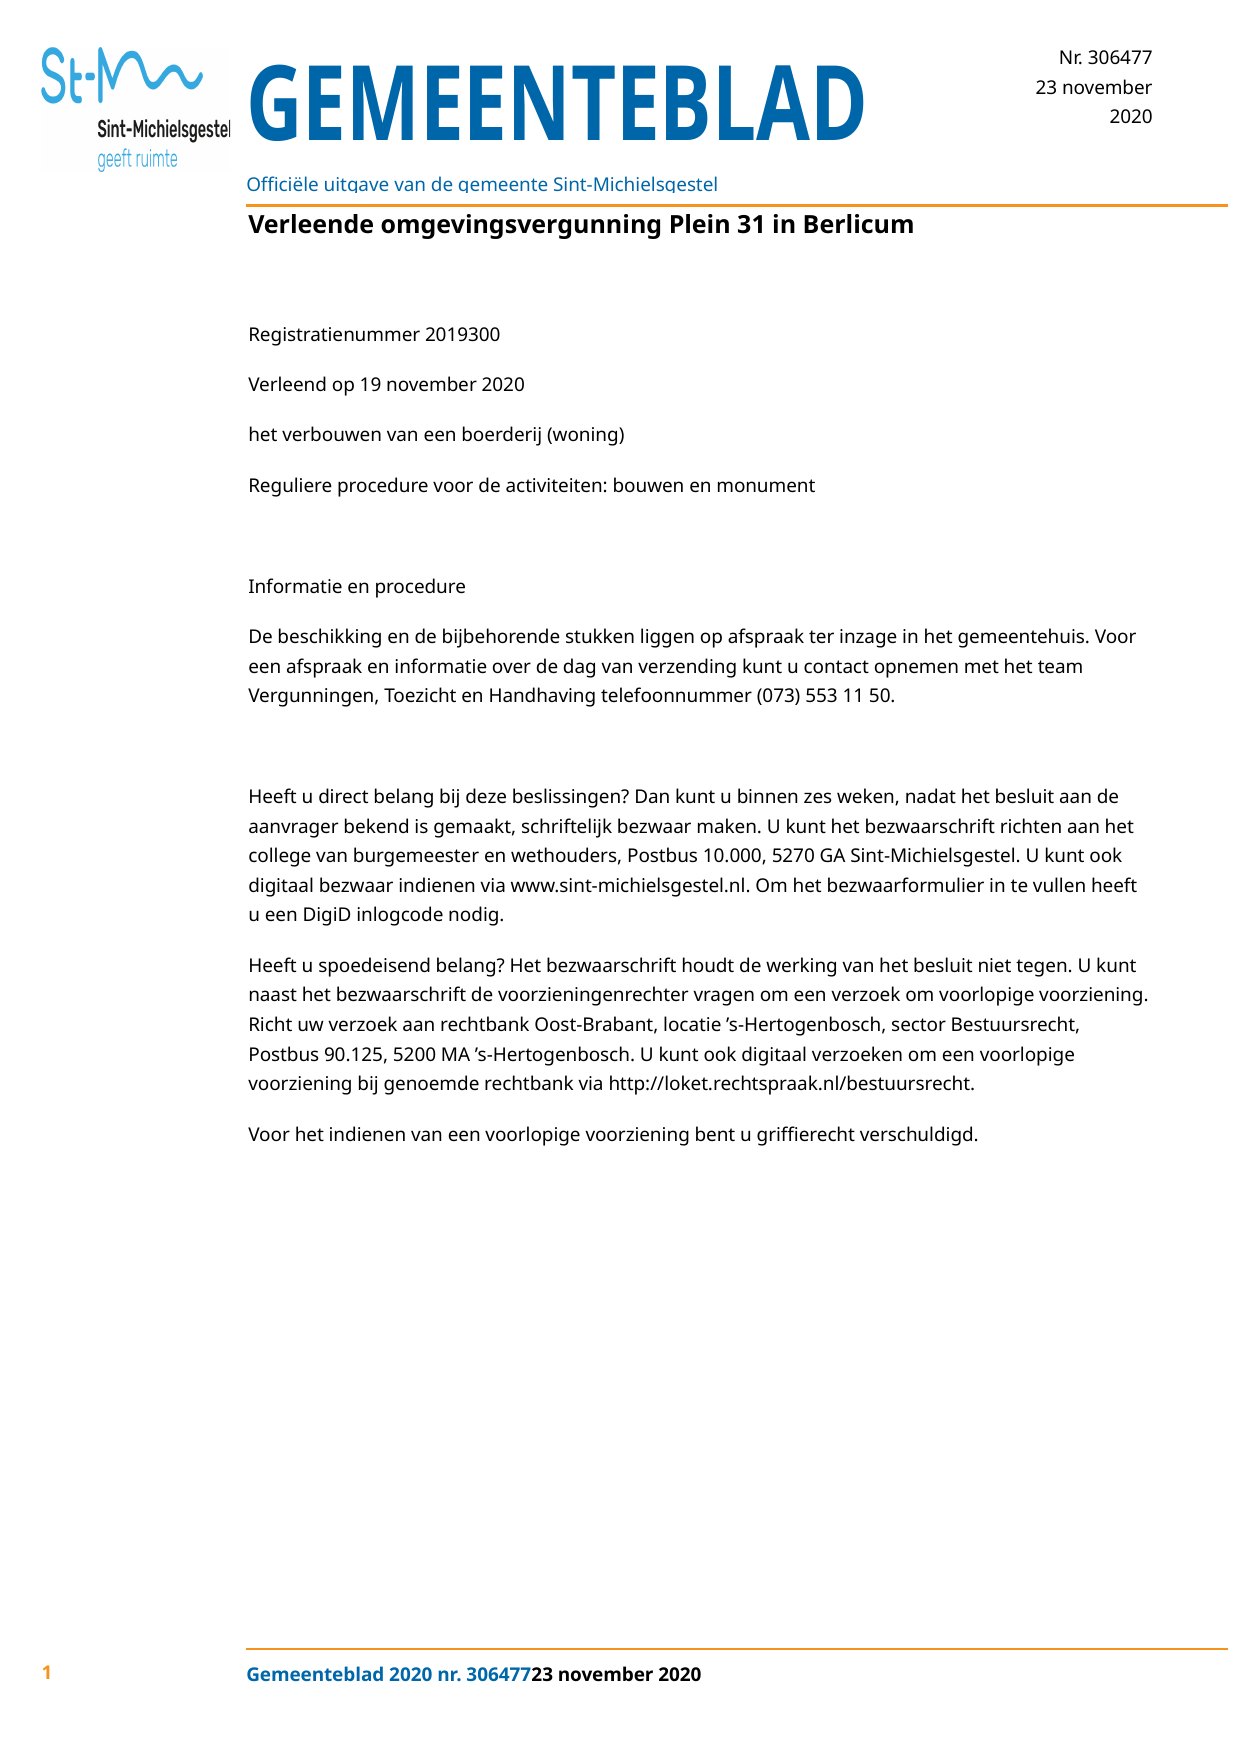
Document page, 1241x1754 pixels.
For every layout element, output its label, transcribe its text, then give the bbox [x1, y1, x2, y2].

text Informatie en procedure [248, 573, 1152, 598]
text Heeft u spoedeisend belang? Het bezwaarschrift houdt de werking van het besluit niet tegen. U kunt naast het bezwaarschrift de voorzieningenrechter vragen om een verzoek om voorlopige voorziening. Richt uw verzoek aan rechtbank Oost-Brabant, locatie ’s-Hertogenbosch, sector Bestuursrecht, Postbus 90.125, 5200 MA ’s-Hertogenbosch. U kunt ook digitaal verzoeken om een voorlopige voorziening bij genoemde rechtbank via http://loket.rechtspraak.nl/bestuursrecht. [248, 952, 1152, 1096]
text Reguliere procedure voor de activiteiten: bouwen en monument [248, 472, 1152, 498]
text het verbouwen van een boerderij (woning) [248, 422, 1152, 447]
text Voor het indienen van een voorlopige voorziening bent u griffierecht verschuldigd. [248, 1121, 1152, 1146]
picture [41, 47, 231, 172]
text Registratienummer 2019300 [248, 321, 1152, 346]
text Verleend op 19 november 2020 [248, 371, 1152, 397]
text Heeft u direct belang bij deze beslissingen? Dan kunt u binnen zes weken, nadat het besluit aan de aanvrager bekend is gemaakt, schriftelijk bezwaar maken. U kunt het bezwaarschrift richten aan het college van burgemeester en wethouders, Postbus 10.000, 5270 GA Sint-Michielsgestel. U kunt ook digitaal bezwaar indienen via www.sint-michielsgestel.nl. Om het bezwaarformulier in te vullen heeft u een DigiD inlogcode nodig. [248, 783, 1152, 927]
text De beschikking en de bijbehorende stukken liggen op afspraak ter inzage in het gemeentehuis. Voor een afspraak en informatie over de dag van verzending kunt u contact opnemen met het team Vergunningen, Toezicht en Handhaving telefoonnummer (073) 553 11 50. [248, 623, 1152, 708]
text Verleende omgevingsvergunning Plein 31 in Berlicum [248, 207, 1152, 241]
